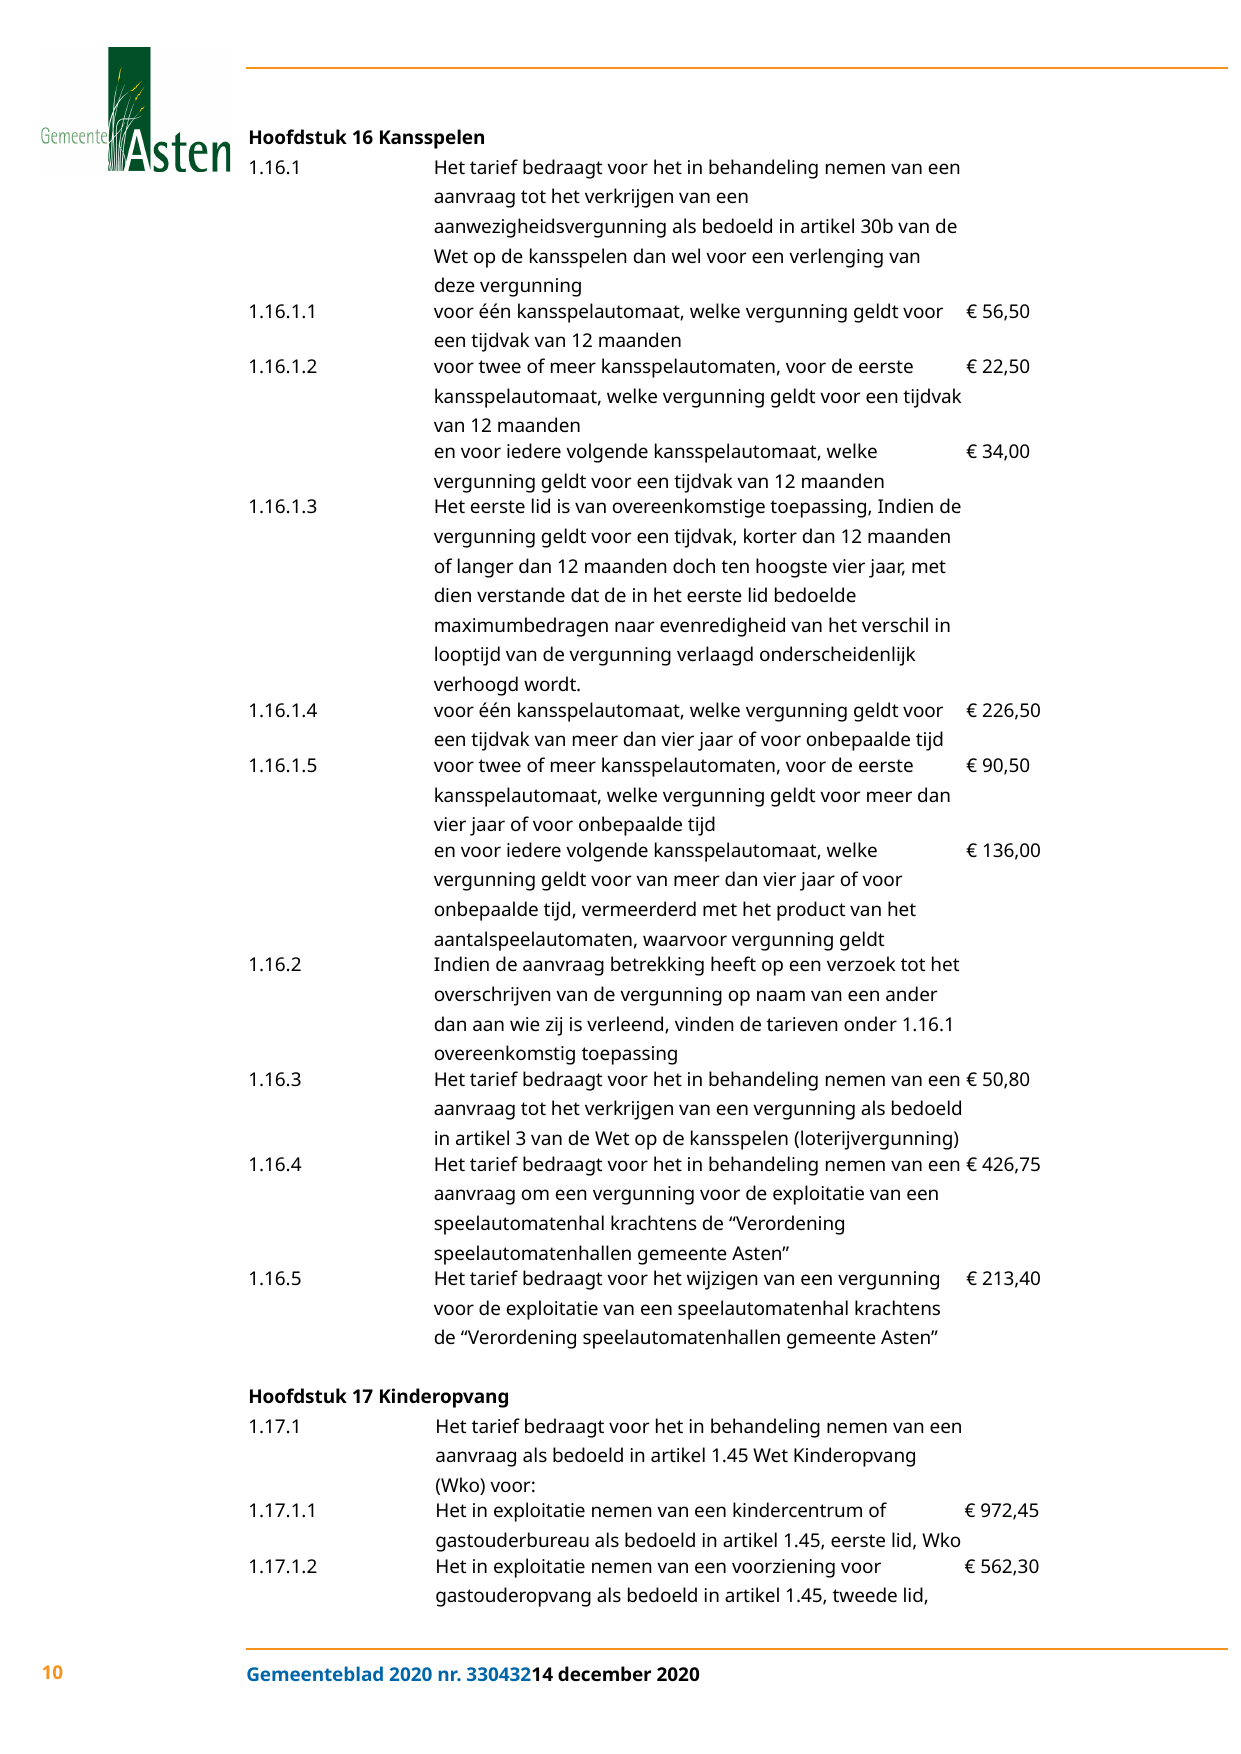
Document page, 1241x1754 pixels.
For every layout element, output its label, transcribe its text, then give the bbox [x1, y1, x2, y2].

table_cell 1.16.1.5 [248, 752, 433, 837]
table_cell € 972,45 [964, 1498, 1152, 1553]
table_cell 1.16.4 [248, 1151, 433, 1265]
table_cell [966, 494, 1152, 697]
table_cell 1.16.1.2 [248, 354, 433, 438]
table_cell 1.17.1.2 [248, 1553, 435, 1608]
table_cell en voor iedere volgende kansspelautomaat, welke vergunning geldt voor een tijdvak van 12 maanden [434, 438, 966, 494]
table_cell € 213,40 [966, 1265, 1152, 1350]
table_cell voor één kansspelautomaat, welke vergunning geldt voor een tijdvak van 12 maanden [434, 298, 966, 353]
table_cell € 34,00 [966, 438, 1152, 494]
table_cell voor twee of meer kansspelautomaten, voor de eerste kansspelautomaat, welke vergunning geldt voor een tijdvak van 12 maanden [434, 354, 966, 438]
table_header 1.16.1 [248, 154, 433, 298]
table_cell en voor iedere volgende kansspelautomaat, welke vergunning geldt voor van meer dan vier jaar of voor onbepaalde tijd, vermeerderd met het product van het aantalspeelautomaten, waarvoor vergunning geldt [434, 837, 966, 952]
table_header 1.17.1 [248, 1413, 435, 1498]
table_cell 1.16.1.3 [248, 494, 433, 697]
picture [41, 47, 231, 172]
table_cell 1.16.1.4 [248, 697, 433, 752]
table_cell € 50,80 [966, 1066, 1152, 1151]
table_header Het tarief bedraagt voor het in behandeling nemen van een aanvraag als bedoeld in artikel 1.45 Wet Kinderopvang (Wko) voor: [435, 1413, 964, 1498]
table_cell Het in exploitatie nemen van een kindercentrum of gastouderbureau als bedoeld in artikel 1.45, eerste lid, Wko [435, 1498, 964, 1553]
table_header [964, 1413, 1152, 1498]
table_cell voor twee of meer kansspelautomaten, voor de eerste kansspelautomaat, welke vergunning geldt voor meer dan vier jaar of voor onbepaalde tijd [434, 752, 966, 837]
table_cell Het in exploitatie nemen van een voorziening voor gastouderopvang als bedoeld in artikel 1.45, tweede lid, [435, 1553, 964, 1608]
text Hoofdstuk 16 Kansspelen [248, 124, 1152, 150]
table_cell 1.17.1.1 [248, 1498, 435, 1553]
table_cell € 56,50 [966, 298, 1152, 353]
table_cell Het tarief bedraagt voor het wijzigen van een vergunning voor de exploitatie van een speelautomatenhal krachtens de “Verordening speelautomatenhallen gemeente Asten” [434, 1265, 966, 1350]
table_cell 1.16.1.1 [248, 298, 433, 353]
table_cell [966, 952, 1152, 1066]
table_cell 1.16.5 [248, 1265, 433, 1350]
table_cell [248, 837, 433, 952]
table_cell € 136,00 [966, 837, 1152, 952]
table_header [966, 154, 1152, 298]
table_cell Het tarief bedraagt voor het in behandeling nemen van een aanvraag tot het verkrijgen van een vergunning als bedoeld in artikel 3 van de Wet op de kansspelen (loterijvergunning) [434, 1066, 966, 1151]
table_cell € 426,75 [966, 1151, 1152, 1265]
table_cell 1.16.2 [248, 952, 433, 1066]
table_cell Indien de aanvraag betrekking heeft op een verzoek tot het overschrijven van de vergunning op naam van een ander dan aan wie zij is verleend, vinden de tarieven onder 1.16.1 overeenkomstig toepassing [434, 952, 966, 1066]
table_cell voor één kansspelautomaat, welke vergunning geldt voor een tijdvak van meer dan vier jaar of voor onbepaalde tijd [434, 697, 966, 752]
table_cell Het eerste lid is van overeenkomstige toepassing, Indien de vergunning geldt voor een tijdvak, korter dan 12 maanden of langer dan 12 maanden doch ten hoogste vier jaar, met dien verstande dat de in het eerste lid bedoelde maximumbedragen naar evenredigheid van het verschil in looptijd van de vergunning verlaagd onderscheidenlijk verhoogd wordt. [434, 494, 966, 697]
table_cell € 226,50 [966, 697, 1152, 752]
text Hoofdstuk 17 Kinderopvang [248, 1383, 1152, 1409]
table_cell € 90,50 [966, 752, 1152, 837]
table_cell € 562,30 [964, 1553, 1152, 1608]
table_header Het tarief bedraagt voor het in behandeling nemen van een aanvraag tot het verkrijgen van een aanwezigheidsvergunning als bedoeld in artikel 30b van de Wet op de kansspelen dan wel voor een verlenging van deze vergunning [434, 154, 966, 298]
table_cell € 22,50 [966, 354, 1152, 438]
table_cell Het tarief bedraagt voor het in behandeling nemen van een aanvraag om een vergunning voor de exploitatie van een speelautomatenhal krachtens de “Verordening speelautomatenhallen gemeente Asten” [434, 1151, 966, 1265]
table_cell [248, 438, 433, 494]
table_cell 1.16.3 [248, 1066, 433, 1151]
